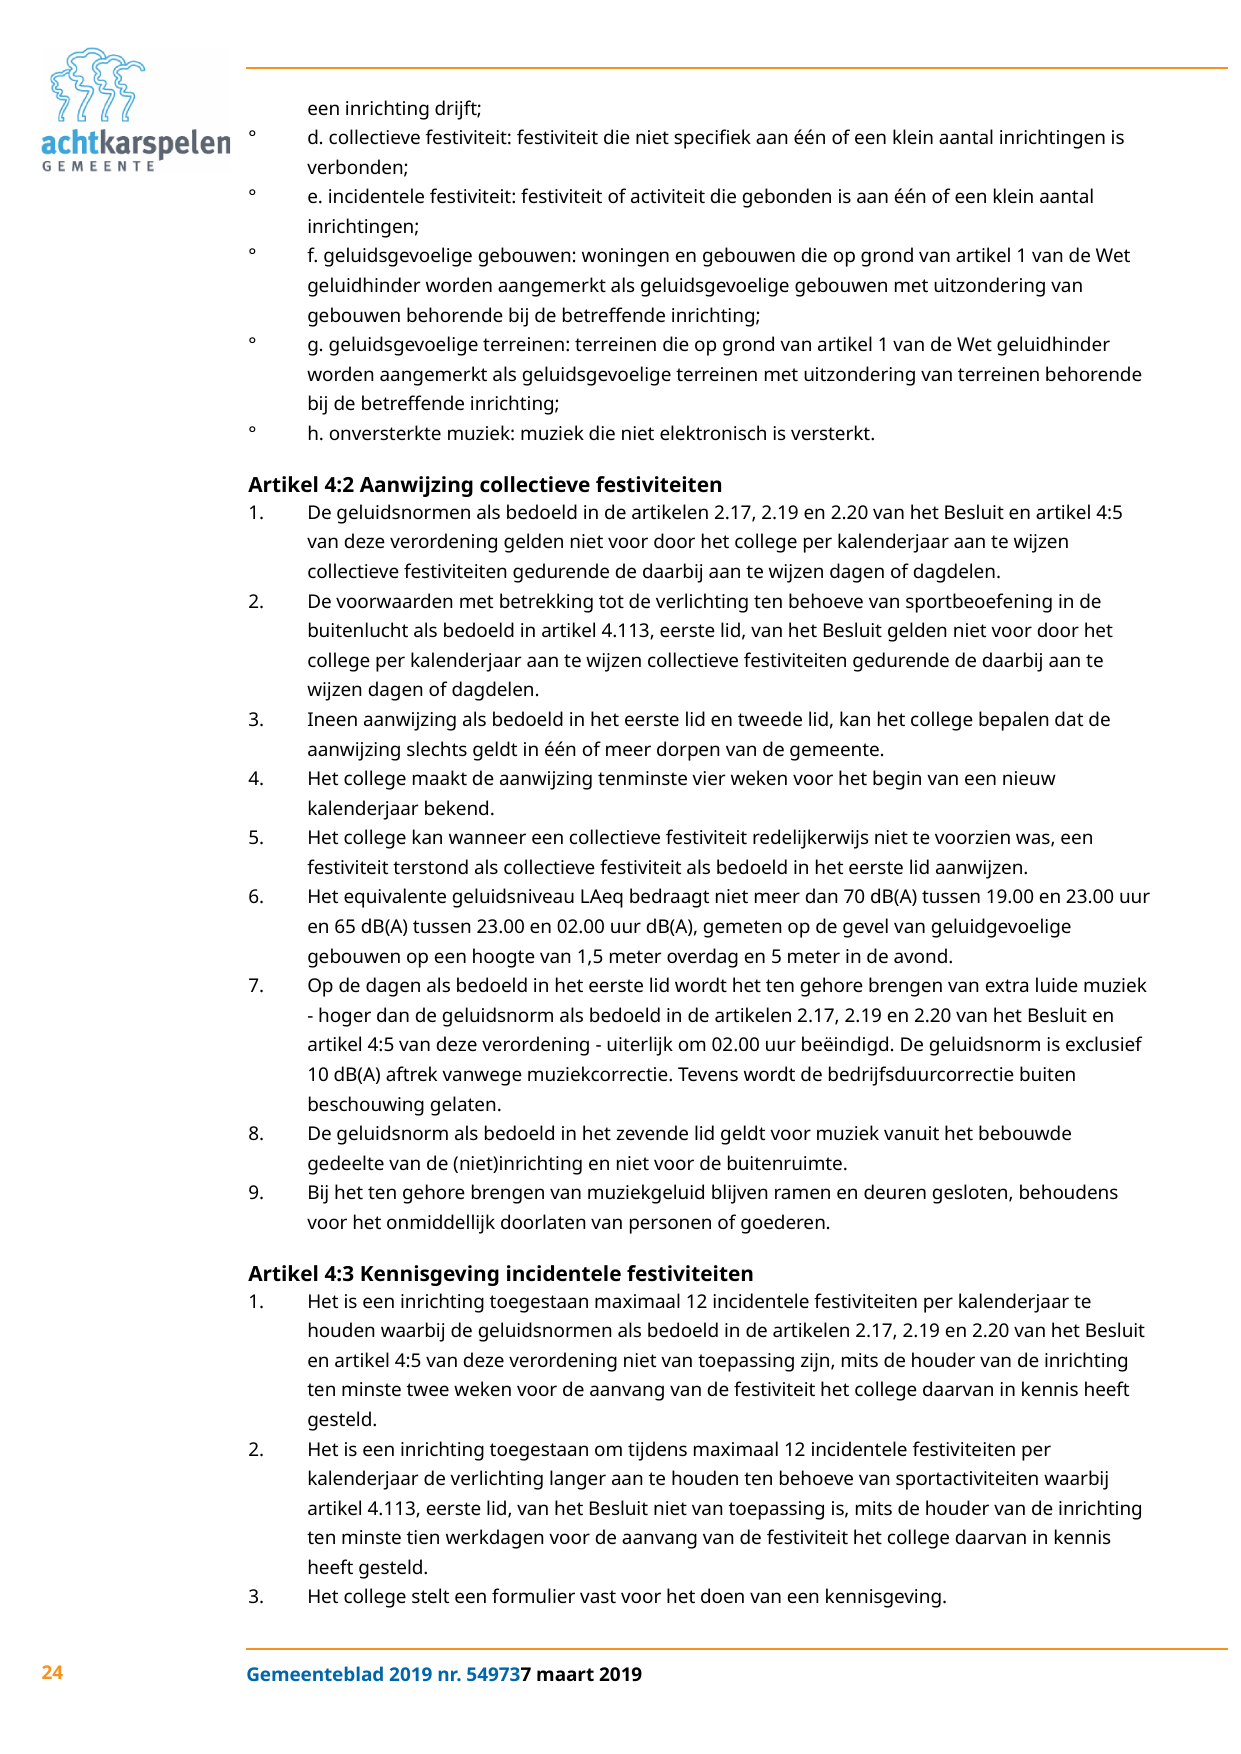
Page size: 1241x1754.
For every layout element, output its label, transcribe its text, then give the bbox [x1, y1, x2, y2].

list Het is een inrichting toegestaan maximaal 12 incidentele festiviteiten per kalenderjaar te houden waarbij de geluidsnormen als bedoeld in de artikelen 2.17, 2.19 en 2.20 van het Besluit en artikel 4:5 van deze verordening niet van toepassing zijn, mits de houder van de inrichting ten minste twee weken voor de aanvang van de festiviteit het college daarvan in kennis heeft gesteld. [248, 1288, 1152, 1432]
list Het college kan wanneer een collectieve festiviteit redelijkerwijs niet te voorzien was, een festiviteit terstond als collectieve festiviteit als bedoeld in het eerste lid aanwijzen. [248, 824, 1152, 880]
list Op de dagen als bedoeld in het eerste lid wordt het ten gehore brengen van extra luide muziek - hoger dan de geluidsnorm als bedoeld in de artikelen 2.17, 2.19 en 2.20 van het Besluit en artikel 4:5 van deze verordening - uiterlijk om 02.00 uur beëindigd. De geluidsnorm is exclusief 10 dB(A) aftrek vanwege muziekcorrectie. Tevens wordt de bedrijfsduurcorrectie buiten beschouwing gelaten. [248, 972, 1152, 1116]
text Artikel 4:3 Kennisgeving incidentele festiviteiten [248, 1259, 1152, 1288]
list een inrichting drijft; [248, 95, 1152, 121]
list Ineen aanwijzing als bedoeld in het eerste lid en tweede lid, kan het college bepalen dat de aanwijzing slechts geldt in één of meer dorpen van de gemeente. [248, 706, 1152, 761]
list De geluidsnormen als bedoeld in de artikelen 2.17, 2.19 en 2.20 van het Besluit en artikel 4:5 van deze verordening gelden niet voor door het college per kalenderjaar aan te wijzen collectieve festiviteiten gedurende de daarbij aan te wijzen dagen of dagdelen. [248, 499, 1152, 584]
list Het college maakt de aanwijzing tenminste vier weken voor het begin van een nieuw kalenderjaar bekend. [248, 765, 1152, 821]
list De geluidsnorm als bedoeld in het zevende lid geldt voor muziek vanuit het bebouwde gedeelte van de (niet)inrichting en niet voor de buitenruimte. [248, 1120, 1152, 1176]
list e. incidentele festiviteit: festiviteit of activiteit die gebonden is aan één of een klein aantal inrichtingen; [248, 183, 1152, 239]
list f. geluidsgevoelige gebouwen: woningen en gebouwen die op grond van artikel 1 van de Wet geluidhinder worden aangemerkt als geluidsgevoelige gebouwen met uitzondering van gebouwen behorende bij de betreffende inrichting; [248, 243, 1152, 328]
picture [41, 47, 231, 172]
text Artikel 4:2 Aanwijzing collectieve festiviteiten [248, 471, 1152, 499]
list g. geluidsgevoelige terreinen: terreinen die op grond van artikel 1 van de Wet geluidhinder worden aangemerkt als geluidsgevoelige terreinen met uitzondering van terreinen behorende bij de betreffende inrichting; [248, 331, 1152, 416]
list Het equivalente geluidsniveau LAeq bedraagt niet meer dan 70 dB(A) tussen 19.00 en 23.00 uur en 65 dB(A) tussen 23.00 en 02.00 uur dB(A), gemeten op de gevel van geluidgevoelige gebouwen op een hoogte van 1,5 meter overdag en 5 meter in de avond. [248, 884, 1152, 968]
list De voorwaarden met betrekking tot de verlichting ten behoeve van sportbeoefening in de buitenlucht als bedoeld in artikel 4.113, eerste lid, van het Besluit gelden niet voor door het college per kalenderjaar aan te wijzen collectieve festiviteiten gedurende de daarbij aan te wijzen dagen of dagdelen. [248, 588, 1152, 702]
list d. collectieve festiviteit: festiviteit die niet specifiek aan één of een klein aantal inrichtingen is verbonden; [248, 124, 1152, 180]
list Het is een inrichting toegestaan om tijdens maximaal 12 incidentele festiviteiten per kalenderjaar de verlichting langer aan te houden ten behoeve van sportactiviteiten waarbij artikel 4.113, eerste lid, van het Besluit niet van toepassing is, mits de houder van de inrichting ten minste tien werkdagen voor de aanvang van de festiviteit het college daarvan in kennis heeft gesteld. [248, 1436, 1152, 1580]
list h. onversterkte muziek: muziek die niet elektronisch is versterkt. [248, 420, 1152, 446]
list Het college stelt een formulier vast voor het doen van een kennisgeving. [248, 1584, 1152, 1609]
list Bij het ten gehore brengen van muziekgeluid blijven ramen en deuren gesloten, behoudens voor het onmiddellijk doorlaten van personen of goederen. [248, 1179, 1152, 1235]
